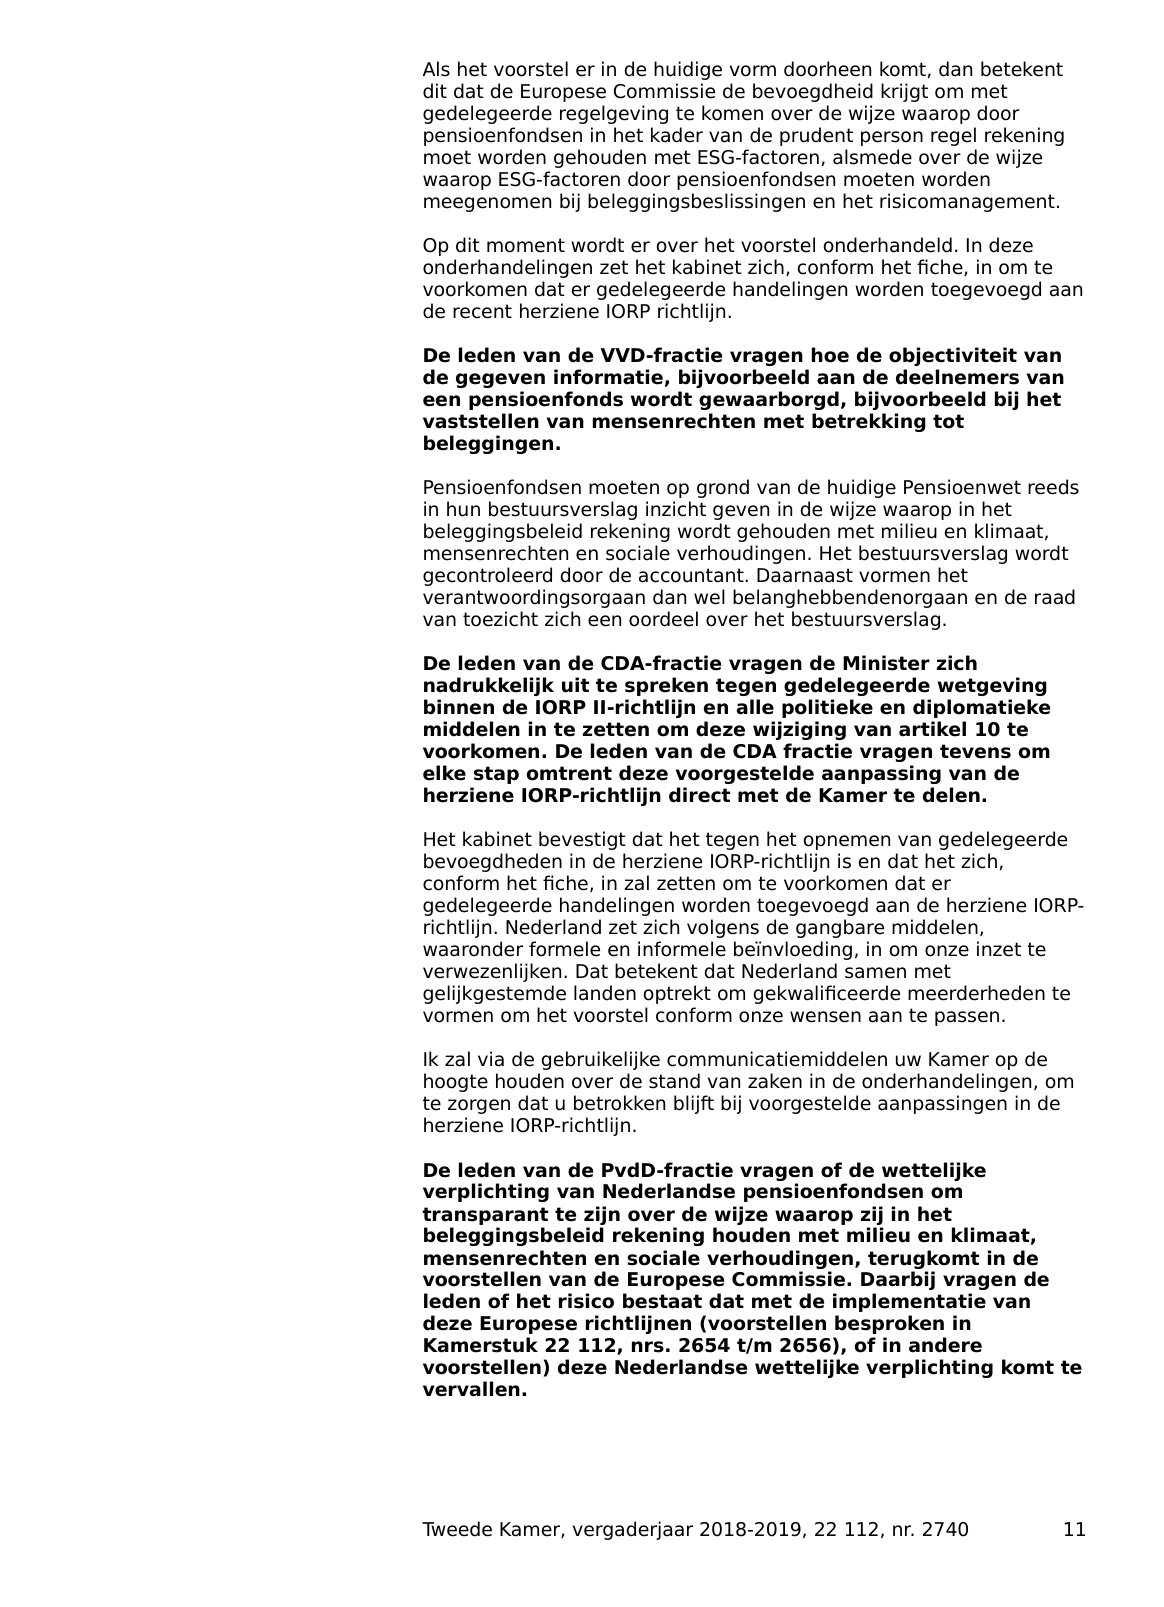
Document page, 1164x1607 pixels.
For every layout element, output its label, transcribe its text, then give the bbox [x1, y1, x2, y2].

text Het kabinet bevestigt dat het tegen het opnemen van gedelegeerde bevoegdheden in de herziene IORP-richtlijn is en dat het zich, conform het fiche, in zal zetten om te voorkomen dat er gedelegeerde handelingen worden toegevoegd aan de herziene IORP-richtlijn. Nederland zet zich volgens de gangbare middelen, waaronder formele en informele beïnvloeding, in om onze inzet te verwezenlijken. Dat betekent dat Nederland samen met gelijkgestemde landen optrekt om gekwalificeerde meerderheden te vormen om het voorstel conform onze wensen aan te passen. [422, 829, 1087, 1027]
text De leden van de PvdD-fractie vragen of de wettelijke verplichting van Nederlandse pensioenfondsen om transparant te zijn over de wijze waarop zij in het beleggingsbeleid rekening houden met milieu en klimaat, mensenrechten en sociale verhoudingen, terugkomt in de voorstellen van de Europese Commissie. Daarbij vragen de leden of het risico bestaat dat met de implementatie van deze Europese richtlijnen (voorstellen besproken in Kamerstuk 22 112, nrs. 2654 t/m 2656), of in andere voorstellen) deze Nederlandse wettelijke verplichting komt te vervallen. [422, 1159, 1087, 1401]
text Als het voorstel er in de huidige vorm doorheen komt, dan betekent dit dat de Europese Commissie de bevoegdheid krijgt om met gedelegeerde regelgeving te komen over de wijze waarop door pensioenfondsen in het kader van de prudent person regel rekening moet worden gehouden met ESG-factoren, alsmede over de wijze waarop ESG-factoren door pensioenfondsen moeten worden meegenomen bij beleggingsbeslissingen en het risicomanagement. [422, 59, 1087, 213]
text Op dit moment wordt er over het voorstel onderhandeld. In deze onderhandelingen zet het kabinet zich, conform het fiche, in om te voorkomen dat er gedelegeerde handelingen worden toegevoegd aan de recent herziene IORP richtlijn. [422, 235, 1087, 323]
text Pensioenfondsen moeten op grond van de huidige Pensioenwet reeds in hun bestuursverslag inzicht geven in de wijze waarop in het beleggingsbeleid rekening wordt gehouden met milieu en klimaat, mensenrechten en sociale verhoudingen. Het bestuursverslag wordt gecontroleerd door de accountant. Daarnaast vormen het verantwoordingsorgaan dan wel belanghebbendenorgaan en de raad van toezicht zich een oordeel over het bestuursverslag. [422, 477, 1087, 631]
text De leden van de VVD-fractie vragen hoe de objectiviteit van de gegeven informatie, bijvoorbeeld aan de deelnemers van een pensioenfonds wordt gewaarborgd, bijvoorbeeld bij het vaststellen van mensenrechten met betrekking tot beleggingen. [422, 345, 1087, 455]
text Ik zal via de gebruikelijke communicatiemiddelen uw Kamer op de hoogte houden over de stand van zaken in de onderhandelingen, om te zorgen dat u betrokken blijft bij voorgestelde aanpassingen in de herziene IORP-richtlijn. [422, 1049, 1087, 1137]
text De leden van de CDA-fractie vragen de Minister zich nadrukkelijk uit te spreken tegen gedelegeerde wetgeving binnen de IORP II-richtlijn en alle politieke en diplomatieke middelen in te zetten om deze wijziging van artikel 10 te voorkomen. De leden van de CDA fractie vragen tevens om elke stap omtrent deze voorgestelde aanpassing van de herziene IORP-richtlijn direct met de Kamer te delen. [422, 653, 1087, 807]
